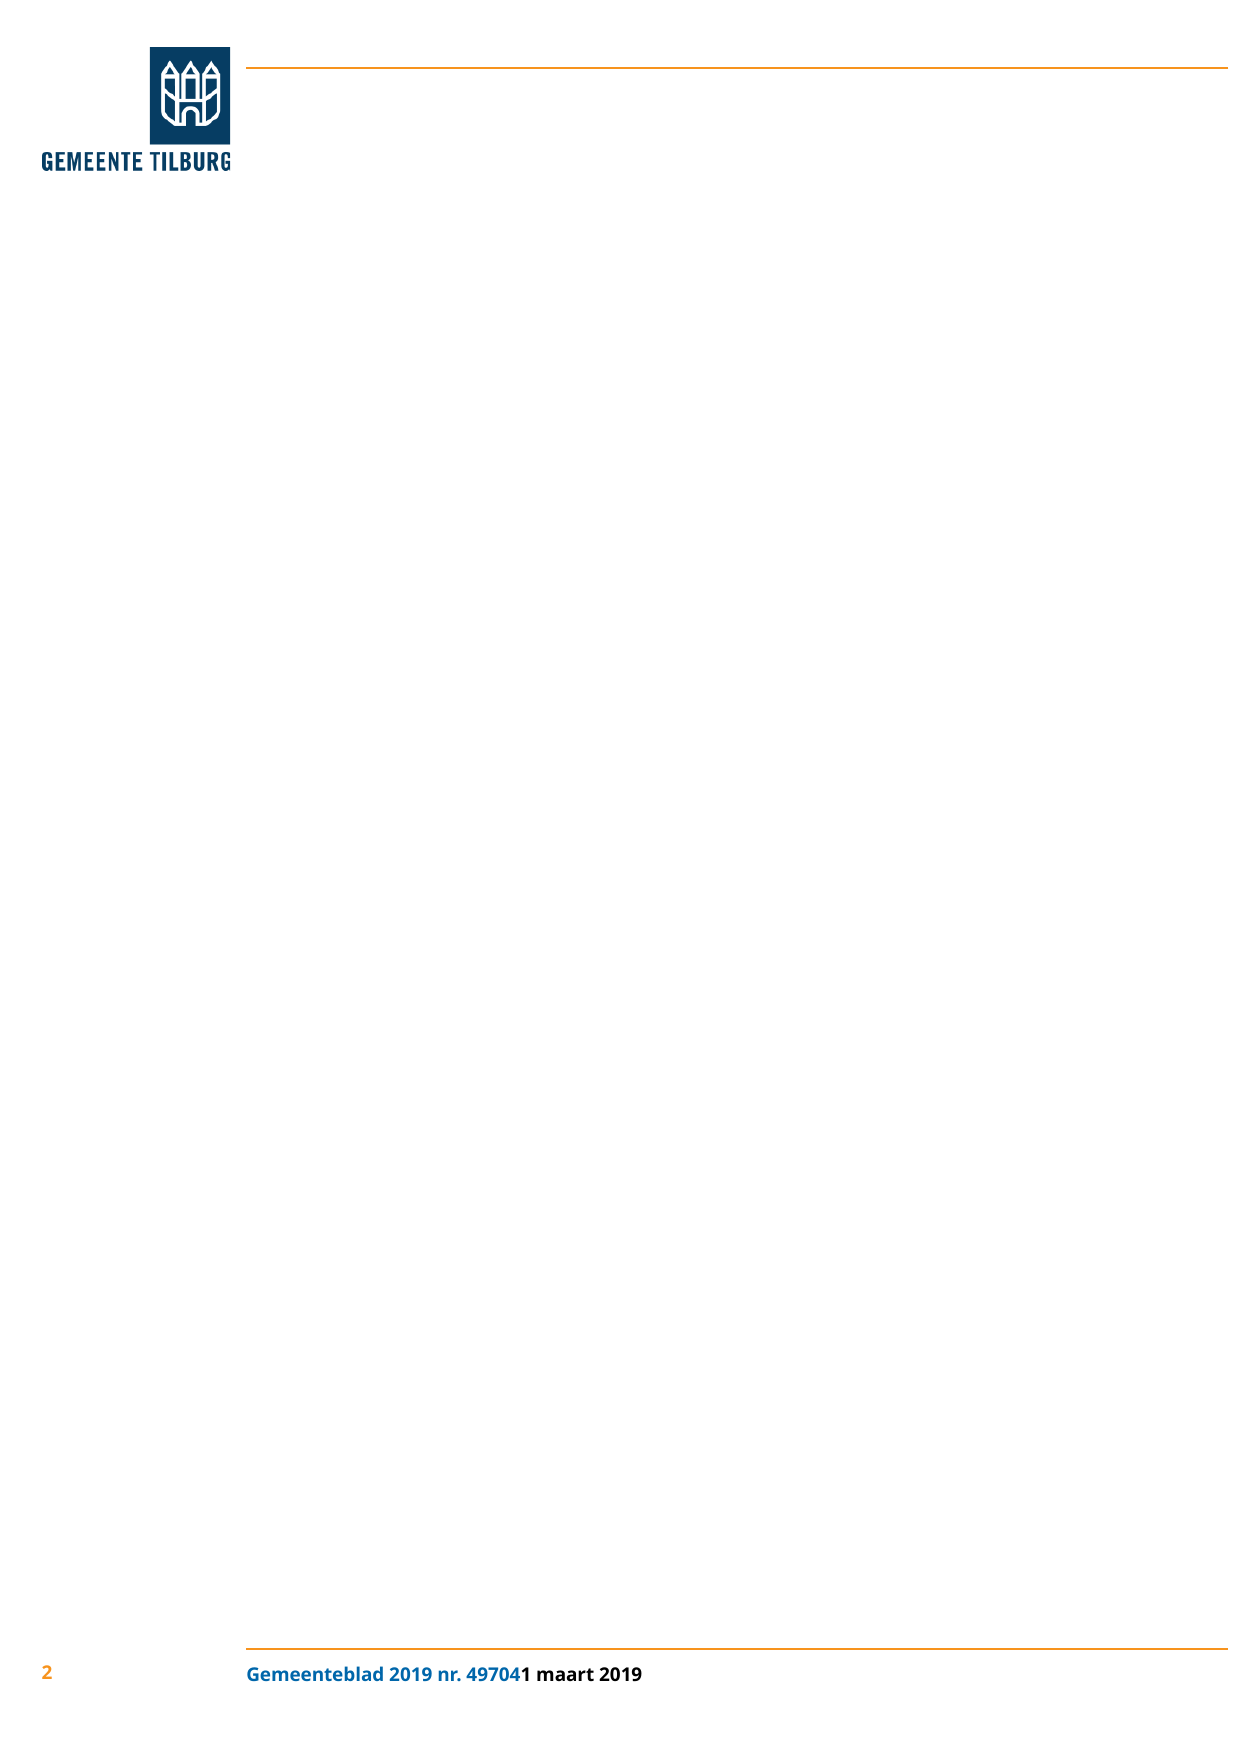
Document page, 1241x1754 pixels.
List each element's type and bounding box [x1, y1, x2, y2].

picture [41, 47, 231, 172]
